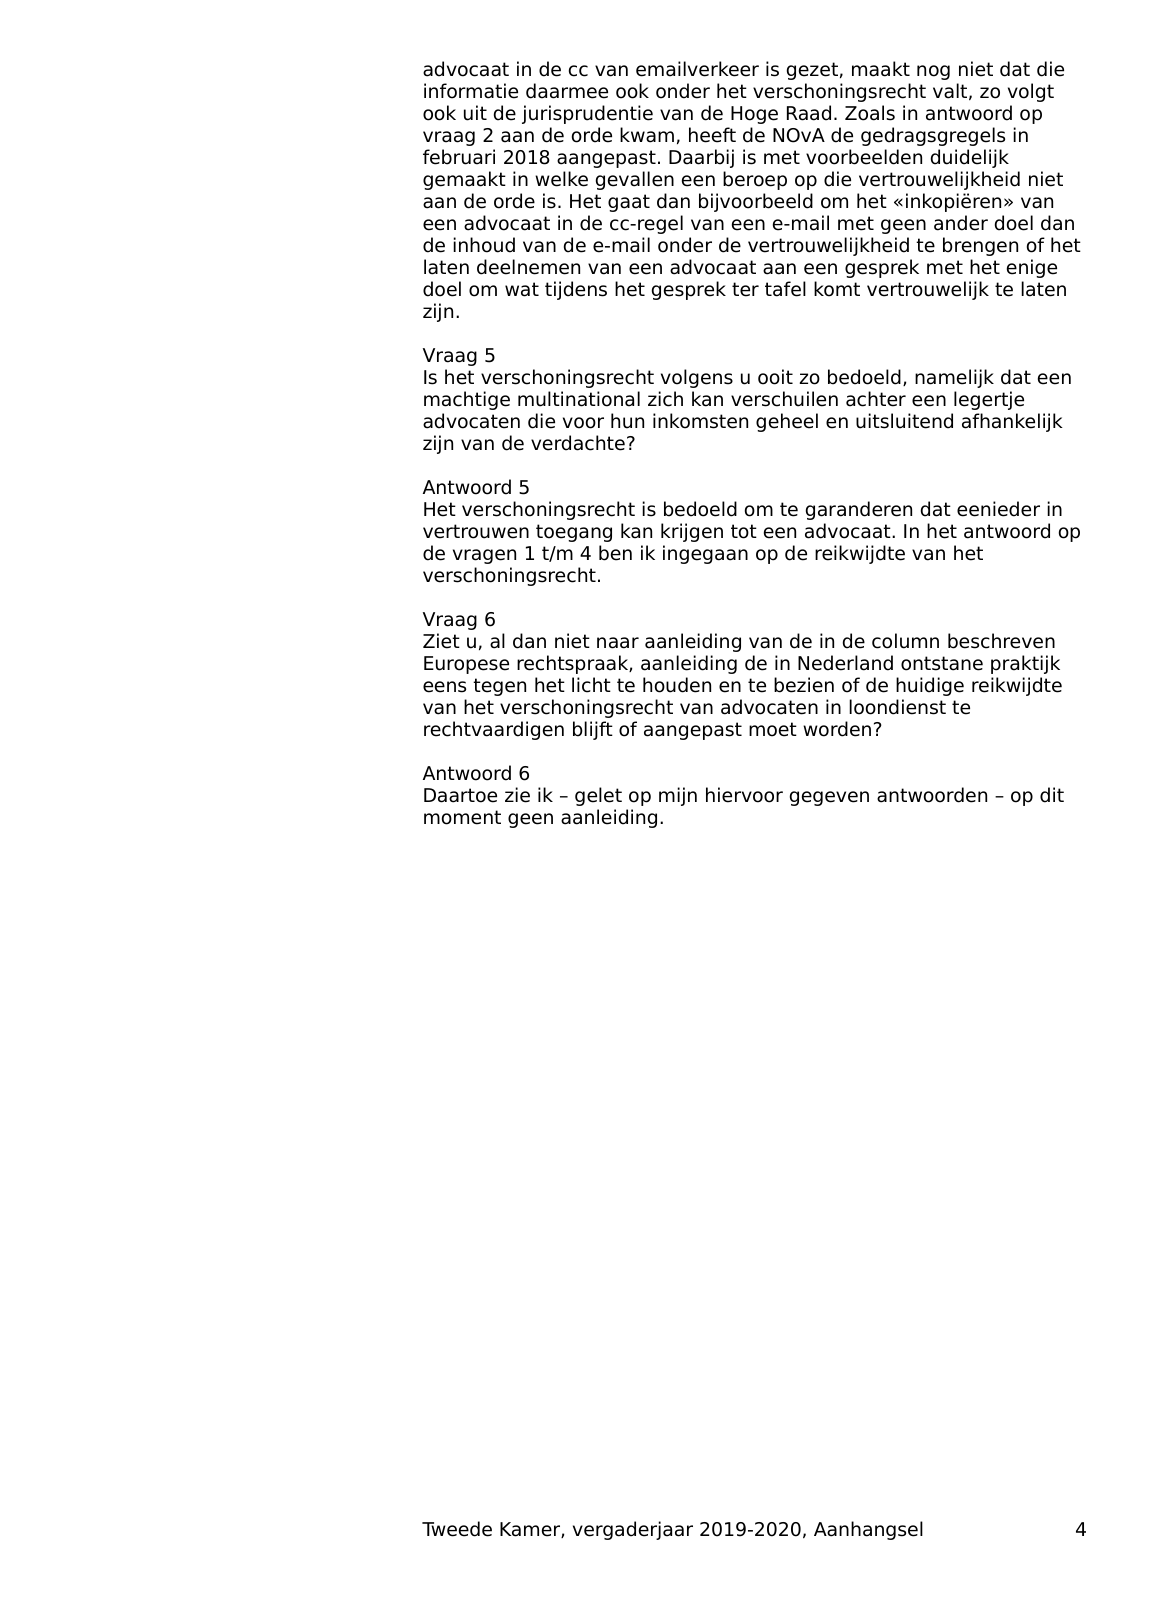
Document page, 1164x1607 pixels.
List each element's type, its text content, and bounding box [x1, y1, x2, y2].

text Vraag 6 [422, 609, 1087, 631]
text Het verschoningsrecht is bedoeld om te garanderen dat eenieder in vertrouwen toegang kan krijgen tot een advocaat. In het antwoord op de vragen 1 t/m 4 ben ik ingegaan op de reikwijdte van het verschoningsrecht. [422, 499, 1087, 587]
text Antwoord 5 [422, 477, 1087, 499]
text advocaat in de cc van emailverkeer is gezet, maakt nog niet dat die informatie daarmee ook onder het verschoningsrecht valt, zo volgt ook uit de jurisprudentie van de Hoge Raad. Zoals in antwoord op vraag 2 aan de orde kwam, heeft de NOvA de gedragsgregels in februari 2018 aangepast. Daarbij is met voorbeelden duidelijk gemaakt in welke gevallen een beroep op die vertrouwelijkheid niet aan de orde is. Het gaat dan bijvoorbeeld om het «inkopiëren» van een advocaat in de cc-regel van een e-mail met geen ander doel dan de inhoud van de e-mail onder de vertrouwelijkheid te brengen of het laten deelnemen van een advocaat aan een gesprek met het enige doel om wat tijdens het gesprek ter tafel komt vertrouwelijk te laten zijn. [422, 59, 1087, 323]
text Antwoord 6 [422, 763, 1087, 785]
text Is het verschoningsrecht volgens u ooit zo bedoeld, namelijk dat een machtige multinational zich kan verschuilen achter een legertje advocaten die voor hun inkomsten geheel en uitsluitend afhankelijk zijn van de verdachte? [422, 367, 1087, 455]
text Daartoe zie ik – gelet op mijn hiervoor gegeven antwoorden – op dit moment geen aanleiding. [422, 785, 1087, 829]
text Ziet u, al dan niet naar aanleiding van de in de column beschreven Europese rechtspraak, aanleiding de in Nederland ontstane praktijk eens tegen het licht te houden en te bezien of de huidige reikwijdte van het verschoningsrecht van advocaten in loondienst te rechtvaardigen blijft of aangepast moet worden? [422, 631, 1087, 741]
text Vraag 5 [422, 345, 1087, 367]
